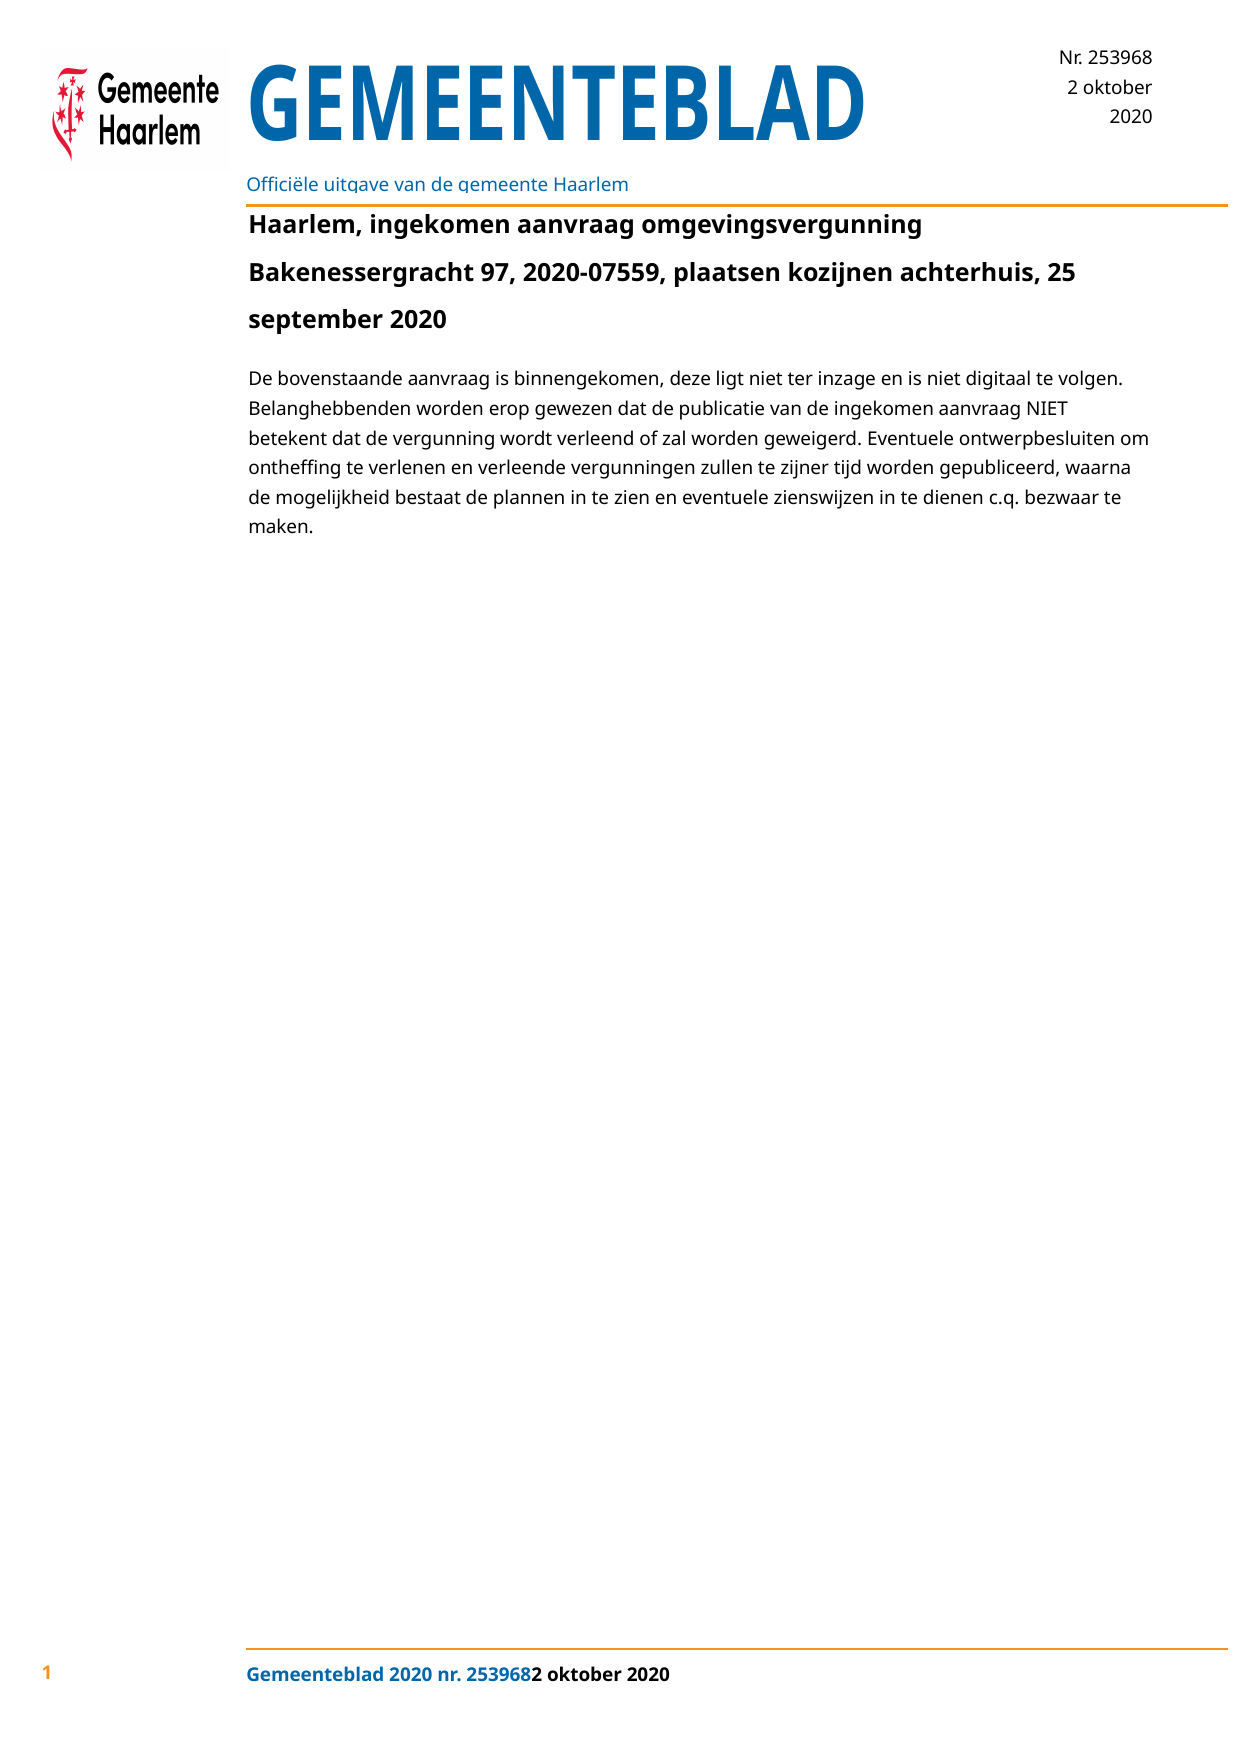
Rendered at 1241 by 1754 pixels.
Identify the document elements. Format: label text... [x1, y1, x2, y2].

picture [41, 47, 231, 172]
text Haarlem, ingekomen aanvraag omgevingsvergunning Bakenessergracht 97, 2020-07559, plaatsen kozijnen achterhuis, 25 september 2020 [248, 207, 1152, 336]
text De bovenstaande aanvraag is binnengekomen, deze ligt niet ter inzage en is niet digitaal te volgen. Belanghebbenden worden erop gewezen dat de publicatie van de ingekomen aanvraag NIET betekent dat de vergunning wordt verleend of zal worden geweigerd. Eventuele ontwerpbesluiten om ontheffing te verlenen en verleende vergunningen zullen te zijner tijd worden gepubliceerd, waarna de mogelijkheid bestaat de plannen in te zien en eventuele zienswijzen in te dienen c.q. bezwaar te maken. [248, 366, 1152, 539]
